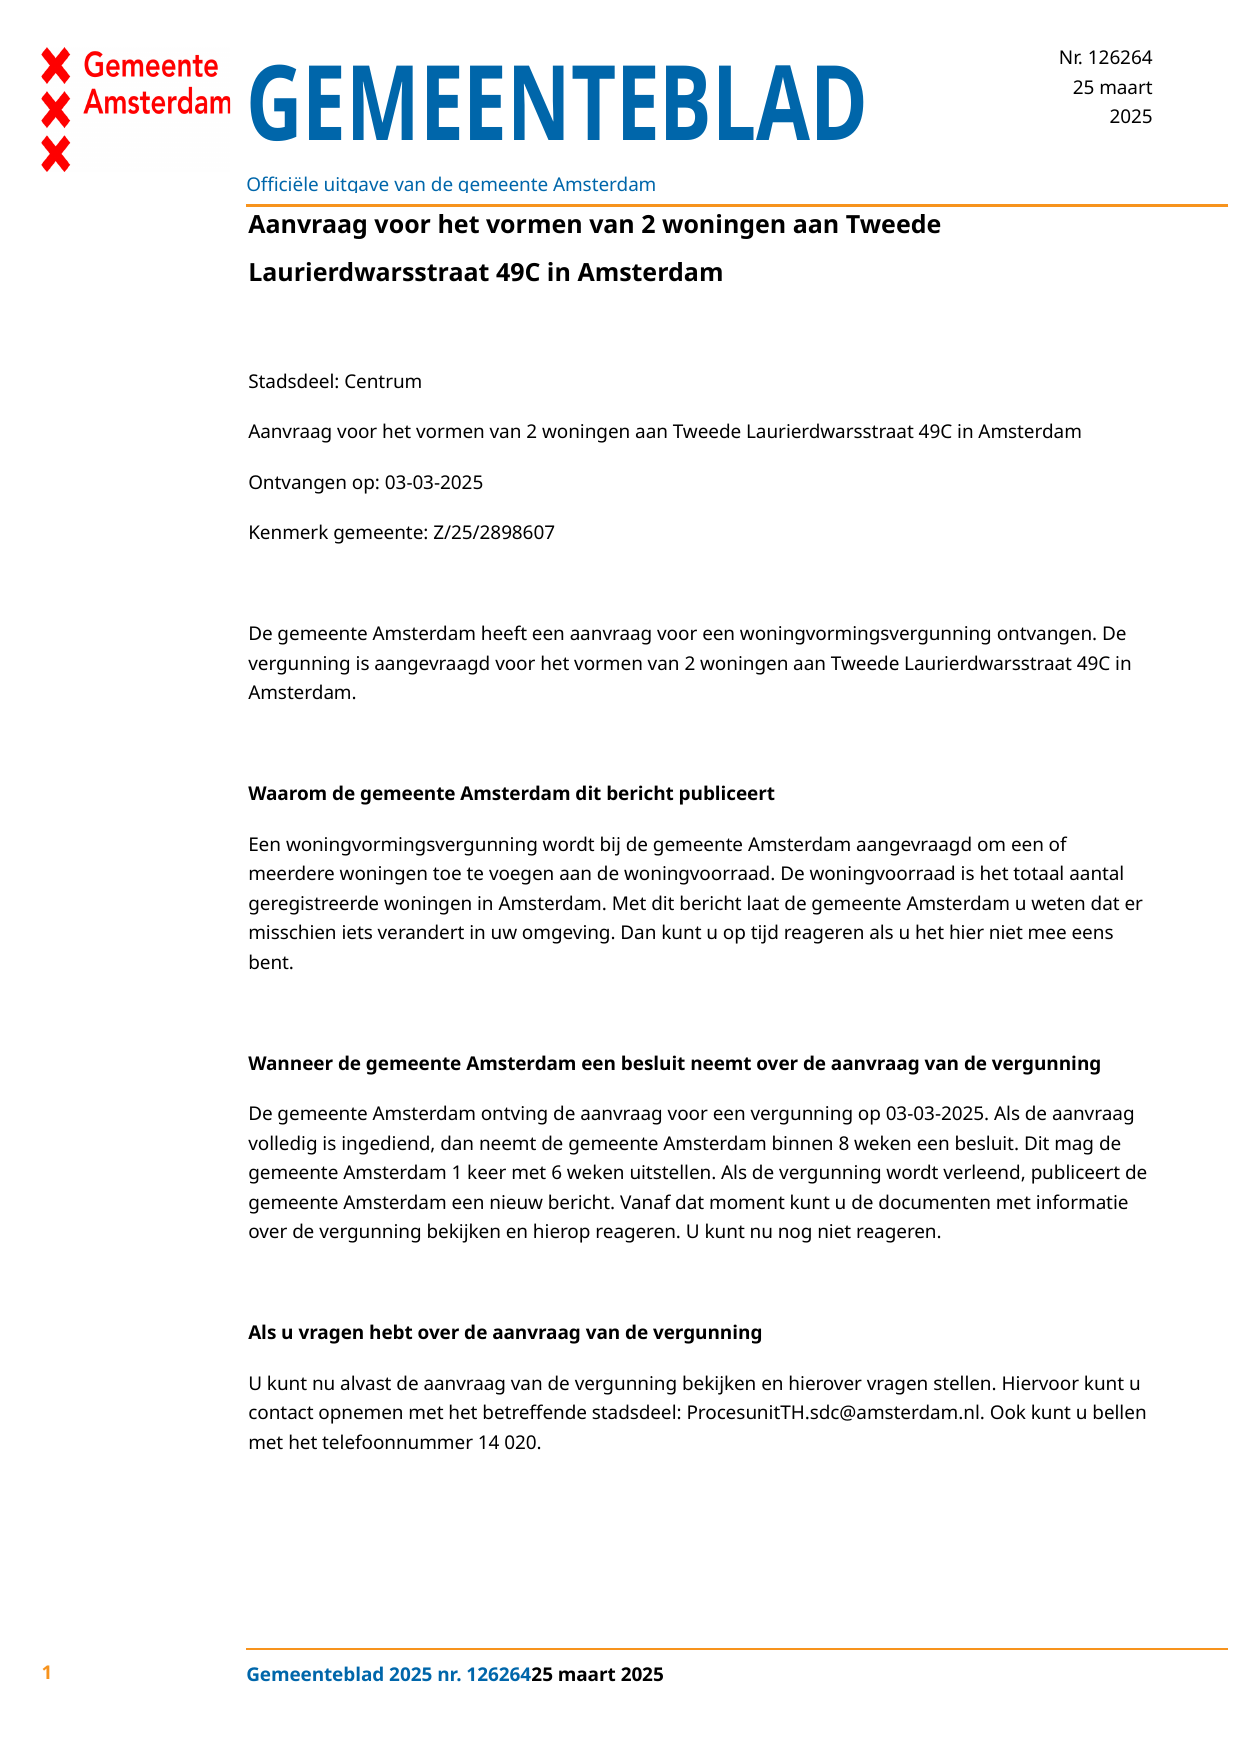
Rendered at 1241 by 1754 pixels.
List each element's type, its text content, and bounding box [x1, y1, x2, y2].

text Als u vragen hebt over de aanvraag van de vergunning [248, 1319, 1152, 1345]
text Wanneer de gemeente Amsterdam een besluit neemt over de aanvraag van de vergunning [248, 1050, 1152, 1076]
text Een woningvormingsvergunning wordt bij de gemeente Amsterdam aangevraagd om een of meerdere woningen toe te voegen aan de woningvoorraad. De woningvoorraad is het totaal aantal geregistreerde woningen in Amsterdam. Met dit bericht laat de gemeente Amsterdam u weten dat er misschien iets verandert in uw omgeving. Dan kunt u op tijd reageren als u het hier niet mee eens bent. [248, 831, 1152, 975]
text Aanvraag voor het vormen van 2 woningen aan Tweede Laurierdwarsstraat 49C in Amsterdam [248, 207, 1152, 288]
text De gemeente Amsterdam ontving de aanvraag voor een vergunning op 03-03-2025. Als de aanvraag volledig is ingediend, dan neemt de gemeente Amsterdam binnen 8 weken een besluit. Dit mag de gemeente Amsterdam 1 keer met 6 weken uitstellen. Als de vergunning wordt verleend, publiceert de gemeente Amsterdam een nieuw bericht. Vanaf dat moment kunt u de documenten met informatie over de vergunning bekijken en hierop reageren. U kunt nu nog niet reageren. [248, 1100, 1152, 1244]
text Kenmerk gemeente: Z/25/2898607 [248, 519, 1152, 545]
text De gemeente Amsterdam heeft een aanvraag voor een woningvormingsvergunning ontvangen. De vergunning is aangevraagd voor het vormen van 2 woningen aan Tweede Laurierdwarsstraat 49C in Amsterdam. [248, 620, 1152, 705]
text U kunt nu alvast de aanvraag van de vergunning bekijken en hierover vragen stellen. Hiervoor kunt u contact opnemen met het betreffende stadsdeel: ProcesunitTH.sdc@amsterdam.nl. Ook kunt u bellen met het telefoonnummer 14 020. [248, 1370, 1152, 1455]
text Ontvangen op: 03-03-2025 [248, 469, 1152, 495]
text Stadsdeel: Centrum [248, 368, 1152, 394]
picture [41, 47, 231, 172]
text Aanvraag voor het vormen van 2 woningen aan Tweede Laurierdwarsstraat 49C in Amsterdam [248, 419, 1152, 444]
text Waarom de gemeente Amsterdam dit bericht publiceert [248, 780, 1152, 806]
